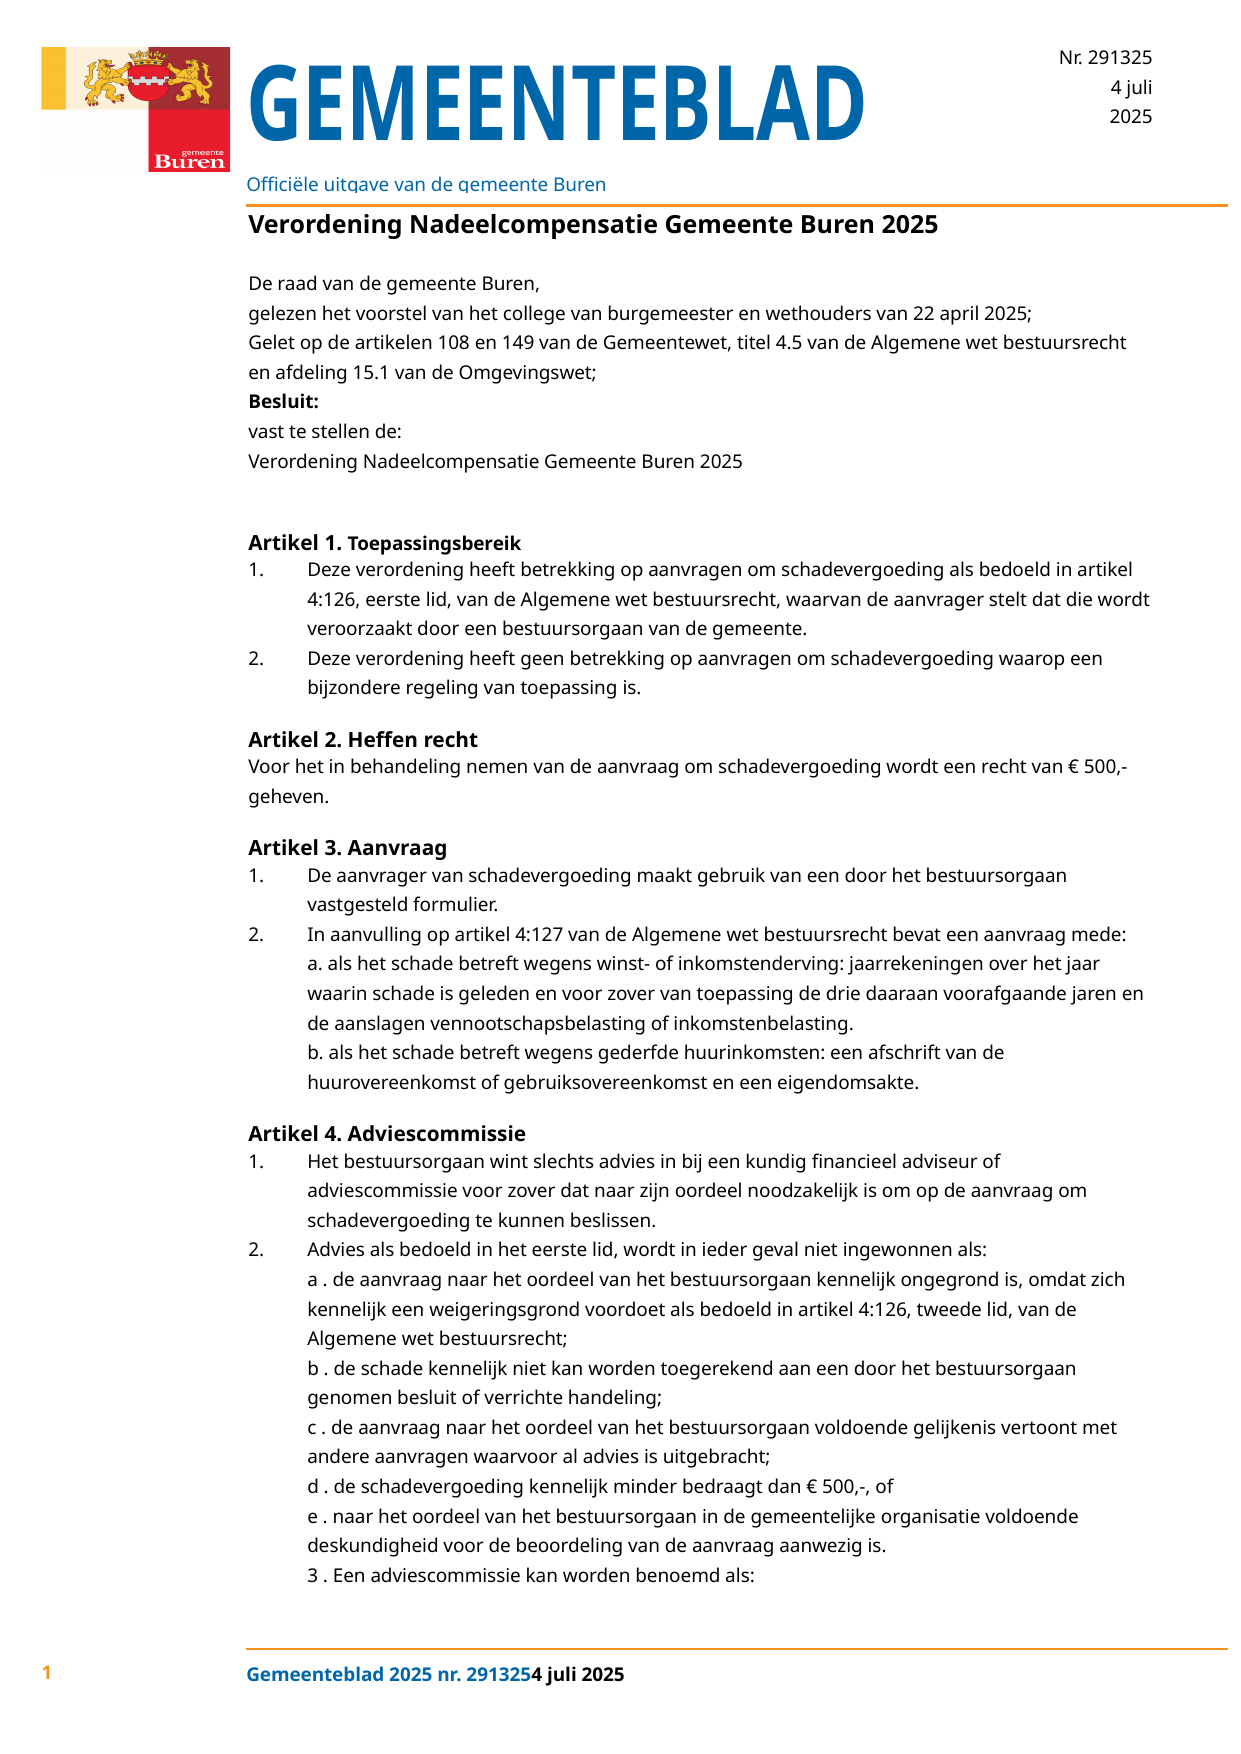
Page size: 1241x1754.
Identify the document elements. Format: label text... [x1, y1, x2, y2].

text vast te stellen de: [248, 418, 1152, 444]
text Verordening Nadeelcompensatie Gemeente Buren 2025 [248, 448, 1152, 473]
list b . de schade kennelijk niet kan worden toegerekend aan een door het bestuursorgaan genomen besluit of verrichte handeling; [248, 1355, 1152, 1410]
text Artikel 2. Heffen recht [248, 725, 1152, 753]
list e . naar het oordeel van het bestuursorgaan in de gemeentelijke organisatie voldoende deskundigheid voor de beoordeling van de aanvraag aanwezig is. [248, 1503, 1152, 1558]
list Deze verordening heeft betrekking op aanvragen om schadevergoeding als bedoeld in artikel 4:126, eerste lid, van de Algemene wet bestuursrecht, waarvan de aanvrager stelt dat die wordt veroorzaakt door een bestuursorgaan van de gemeente. [248, 556, 1152, 641]
list In aanvulling op artikel 4:127 van de Algemene wet bestuursrecht bevat een aanvraag mede: [248, 921, 1152, 947]
text Artikel 1. Toepassingsbereik [248, 528, 1152, 556]
text gelezen het voorstel van het college van burgemeester en wethouders van 22 april 2025; [248, 300, 1152, 326]
text Besluit: [248, 389, 1152, 414]
text De raad van de gemeente Buren, [248, 270, 1152, 296]
list 3 . Een adviescommissie kan worden benoemd als: [248, 1562, 1152, 1588]
text Artikel 4. Adviescommissie [248, 1119, 1152, 1148]
list a . de aanvraag naar het oordeel van het bestuursorgaan kennelijk ongegrond is, omdat zich kennelijk een weigeringsgrond voordoet als bedoeld in artikel 4:126, tweede lid, van de Algemene wet bestuursrecht; [248, 1266, 1152, 1351]
list b. als het schade betreft wegens gederfde huurinkomsten: een afschrift van de huurovereenkomst of gebruiksovereenkomst en een eigendomsakte. [248, 1039, 1152, 1095]
picture [41, 47, 231, 172]
list Deze verordening heeft geen betrekking op aanvragen om schadevergoeding waarop een bijzondere regeling van toepassing is. [248, 645, 1152, 700]
text Gelet op de artikelen 108 en 149 van de Gemeentewet, titel 4.5 van de Algemene wet bestuursrecht en afdeling 15.1 van de Omgevingswet; [248, 329, 1152, 385]
text Voor het in behandeling nemen van de aanvraag om schadevergoeding wordt een recht van € 500,- geheven. [248, 753, 1152, 809]
list Advies als bedoeld in het eerste lid, wordt in ieder geval niet ingewonnen als: [248, 1237, 1152, 1262]
list a. als het schade betreft wegens winst- of inkomstenderving: jaarrekeningen over het jaar waarin schade is geleden en voor zover van toepassing de drie daaraan voorafgaande jaren en de aanslagen vennootschapsbelasting of inkomstenbelasting. [248, 951, 1152, 1036]
list c . de aanvraag naar het oordeel van het bestuursorgaan voldoende gelijkenis vertoont met andere aanvragen waarvoor al advies is uitgebracht; [248, 1414, 1152, 1469]
list Het bestuursorgaan wint slechts advies in bij een kundig financieel adviseur of adviescommissie voor zover dat naar zijn oordeel noodzakelijk is om op de aanvraag om schadevergoeding te kunnen beslissen. [248, 1148, 1152, 1233]
text Artikel 3. Aanvraag [248, 833, 1152, 862]
list d . de schadevergoeding kennelijk minder bedraagt dan € 500,-, of [248, 1473, 1152, 1499]
list De aanvrager van schadevergoeding maakt gebruik van een door het bestuursorgaan vastgesteld formulier. [248, 862, 1152, 917]
text Verordening Nadeelcompensatie Gemeente Buren 2025 [248, 207, 1152, 241]
